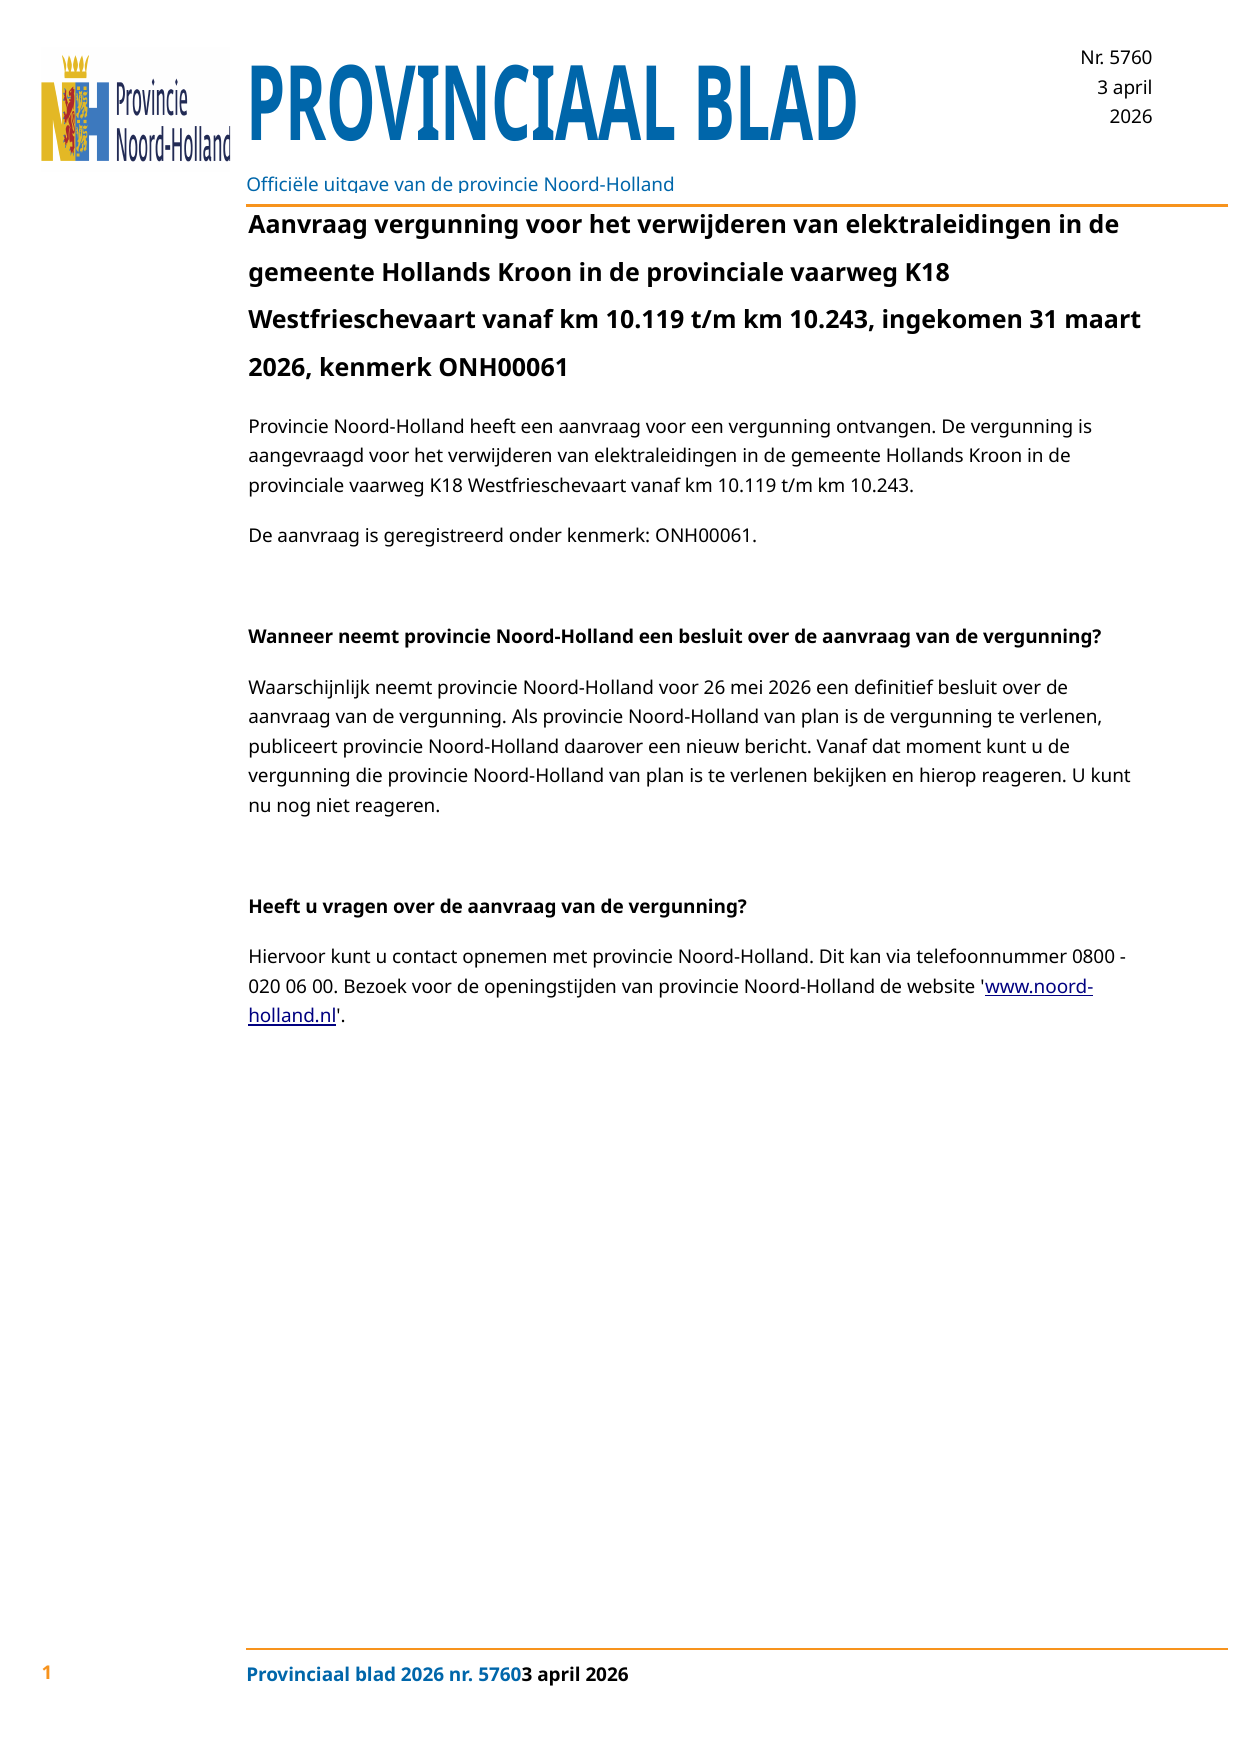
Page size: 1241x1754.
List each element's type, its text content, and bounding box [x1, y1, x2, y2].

text Wanneer neemt provincie Noord-Holland een besluit over de aanvraag van de vergunning? [248, 623, 1152, 649]
text Heeft u vragen over de aanvraag van de vergunning? [248, 893, 1152, 919]
text Hiervoor kunt u contact opnemen met provincie Noord-Holland. Dit kan via telefoonnummer 0800 - 020 06 00. Bezoek voor de openingstijden van provincie Noord-Holland de website 'www.noord-holland.nl'. [248, 943, 1152, 1028]
text Waarschijnlijk neemt provincie Noord-Holland voor 26 mei 2026 een definitief besluit over de aanvraag van de vergunning. Als provincie Noord-Holland van plan is de vergunning te verlenen, publiceert provincie Noord-Holland daarover een nieuw bericht. Vanaf dat moment kunt u de vergunning die provincie Noord-Holland van plan is te verlenen bekijken en hierop reageren. U kunt nu nog niet reageren. [248, 674, 1152, 818]
text Aanvraag vergunning voor het verwijderen van elektraleidingen in de gemeente Hollands Kroon in de provinciale vaarweg K18 Westfrieschevaart vanaf km 10.119 t/m km 10.243, ingekomen 31 maart 2026, kenmerk ONH00061 [248, 207, 1152, 384]
text Provincie Noord-Holland heeft een aanvraag voor een vergunning ontvangen. De vergunning is aangevraagd voor het verwijderen van elektraleidingen in de gemeente Hollands Kroon in de provinciale vaarweg K18 Westfrieschevaart vanaf km 10.119 t/m km 10.243. [248, 413, 1152, 498]
picture [41, 47, 231, 172]
text De aanvraag is geregistreerd onder kenmerk: ONH00061. [248, 523, 1152, 548]
